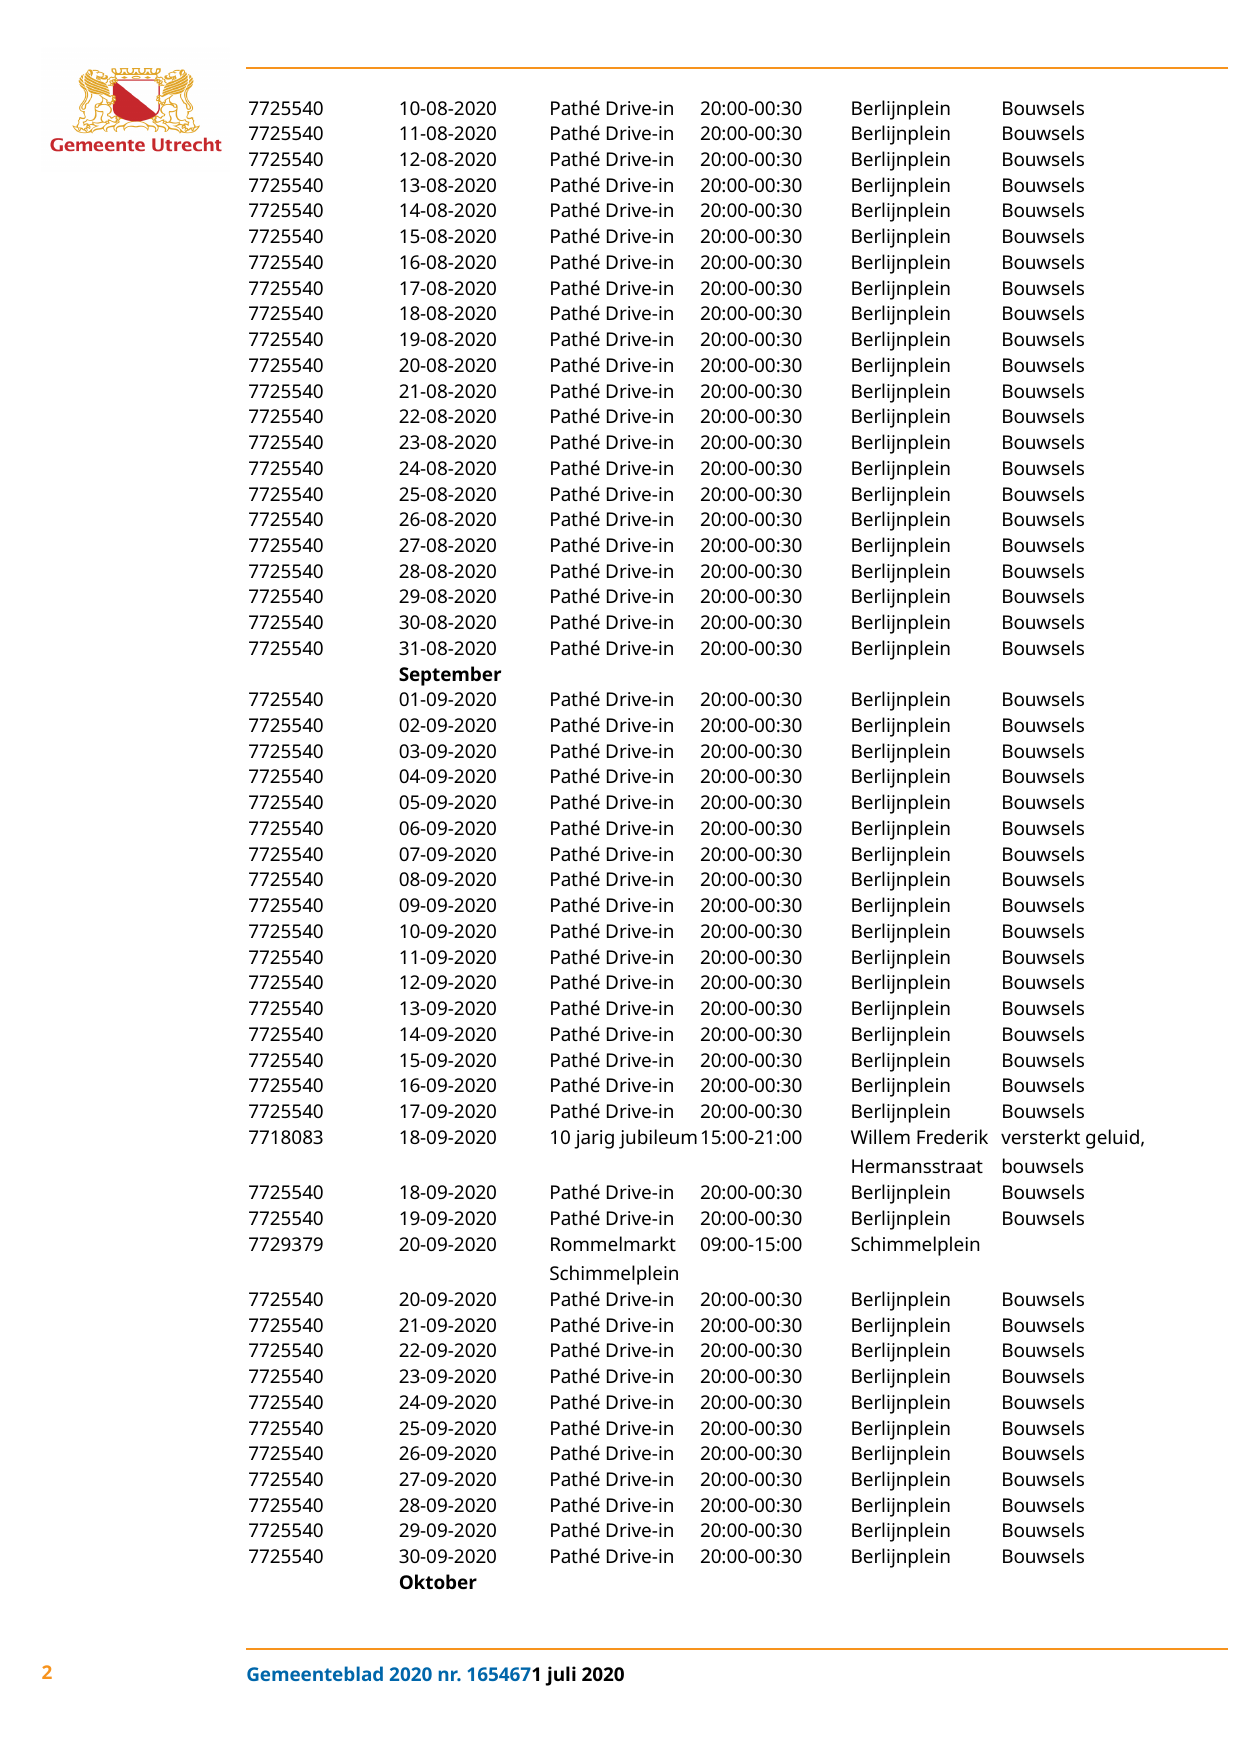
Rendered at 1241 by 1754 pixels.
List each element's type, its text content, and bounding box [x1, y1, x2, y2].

table_cell Berlijnplein [850, 249, 1001, 275]
table_cell 18-08-2020 [399, 301, 549, 326]
table_cell 20:00-00:30 [700, 326, 850, 352]
table_cell 27-08-2020 [399, 532, 549, 558]
table_cell Bouwsels [1001, 712, 1152, 738]
table_cell Bouwsels [1001, 815, 1152, 841]
table_cell [1001, 1569, 1152, 1595]
table_cell 7725540 [248, 1312, 398, 1337]
table_cell 19-08-2020 [399, 326, 549, 352]
table_cell Pathé Drive-in [549, 764, 700, 789]
table_cell [248, 1569, 398, 1595]
table_cell 7725540 [248, 944, 398, 969]
table_cell Berlijnplein [850, 944, 1001, 969]
table_cell 30-09-2020 [399, 1543, 549, 1569]
table_cell 17-09-2020 [399, 1098, 549, 1124]
table_cell 7725540 [248, 841, 398, 867]
table_cell Berlijnplein [850, 712, 1001, 738]
table_cell 20:00-00:30 [700, 738, 850, 764]
table_cell Berlijnplein [850, 1466, 1001, 1492]
table_cell 03-09-2020 [399, 738, 549, 764]
table_cell Bouwsels [1001, 249, 1152, 275]
table_cell 7725540 [248, 558, 398, 584]
table_cell Bouwsels [1001, 1021, 1152, 1047]
table_cell Berlijnplein [850, 429, 1001, 455]
table_cell 7725540 [248, 738, 398, 764]
table_cell Pathé Drive-in [549, 1021, 700, 1047]
table_cell Berlijnplein [850, 918, 1001, 944]
table_cell Pathé Drive-in [549, 506, 700, 532]
table_cell 20:00-00:30 [700, 146, 850, 172]
table_cell Bouwsels [1001, 1363, 1152, 1389]
table_cell 25-09-2020 [399, 1415, 549, 1440]
table_cell 20:00-00:30 [700, 970, 850, 995]
table_cell Berlijnplein [850, 1338, 1001, 1363]
table_cell 7725540 [248, 172, 398, 198]
table_cell 7725540 [248, 352, 398, 378]
table_cell 20-09-2020 [399, 1286, 549, 1312]
table_cell 7725540 [248, 1415, 398, 1440]
table_cell 7725540 [248, 995, 398, 1021]
table_cell 26-08-2020 [399, 506, 549, 532]
table_cell 20:00-00:30 [700, 429, 850, 455]
table_cell [700, 1569, 850, 1595]
table_cell 25-08-2020 [399, 481, 549, 506]
table_cell Pathé Drive-in [549, 1543, 700, 1569]
table_cell 7725540 [248, 532, 398, 558]
table_cell Bouwsels [1001, 1098, 1152, 1124]
table_cell 20:00-00:30 [700, 609, 850, 635]
table_cell Pathé Drive-in [549, 584, 700, 609]
table_cell Pathé Drive-in [549, 1518, 700, 1543]
table_cell Bouwsels [1001, 532, 1152, 558]
table_cell Pathé Drive-in [549, 1047, 700, 1072]
table_cell Pathé Drive-in [549, 1363, 700, 1389]
table_cell Bouwsels [1001, 1338, 1152, 1363]
table_cell Pathé Drive-in [549, 609, 700, 635]
table_cell 20:00-00:30 [700, 815, 850, 841]
table_cell Bouwsels [1001, 1543, 1152, 1569]
table_cell Berlijnplein [850, 609, 1001, 635]
table_cell 7725540 [248, 635, 398, 661]
table_cell Pathé Drive-in [549, 635, 700, 661]
table_cell 20:00-00:30 [700, 1047, 850, 1072]
table_cell Bouwsels [1001, 584, 1152, 609]
table_cell 20:00-00:30 [700, 764, 850, 789]
table_cell Bouwsels [1001, 121, 1152, 146]
table_cell Berlijnplein [850, 995, 1001, 1021]
table_cell 7725540 [248, 326, 398, 352]
table_cell Pathé Drive-in [549, 1492, 700, 1518]
table_cell Berlijnplein [850, 352, 1001, 378]
table_cell Bouwsels [1001, 970, 1152, 995]
table_cell 20:00-00:30 [700, 635, 850, 661]
table_cell 06-09-2020 [399, 815, 549, 841]
table_cell 01-09-2020 [399, 687, 549, 712]
table_cell Bouwsels [1001, 378, 1152, 403]
table_cell Bouwsels [1001, 481, 1152, 506]
table_cell 07-09-2020 [399, 841, 549, 867]
table_cell 20:00-00:30 [700, 1492, 850, 1518]
table_cell Pathé Drive-in [549, 1205, 700, 1231]
table_cell versterkt geluid, bouwsels [1001, 1124, 1152, 1179]
table_cell Pathé Drive-in [549, 1466, 700, 1492]
table_cell Bouwsels [1001, 172, 1152, 198]
table_cell Pathé Drive-in [549, 275, 700, 301]
table_cell 20:00-00:30 [700, 1518, 850, 1543]
table_cell Bouwsels [1001, 455, 1152, 481]
table_cell Berlijnplein [850, 532, 1001, 558]
table_cell Pathé Drive-in [549, 970, 700, 995]
table_cell 20:00-00:30 [700, 584, 850, 609]
table_cell 30-08-2020 [399, 609, 549, 635]
picture [41, 47, 231, 172]
table_cell Berlijnplein [850, 455, 1001, 481]
table_cell 7725540 [248, 918, 398, 944]
table_cell Berlijnplein [850, 738, 1001, 764]
table_cell Pathé Drive-in [549, 1286, 700, 1312]
table_cell 7725540 [248, 687, 398, 712]
table_cell Willem Frederik Hermansstraat [850, 1124, 1001, 1179]
table_cell 7725540 [248, 893, 398, 918]
table_cell 20:00-00:30 [700, 893, 850, 918]
table_cell Bouwsels [1001, 1440, 1152, 1466]
table_cell Rommelmarkt Schimmelplein [549, 1231, 700, 1286]
table_cell Bouwsels [1001, 841, 1152, 867]
table_cell 20:00-00:30 [700, 712, 850, 738]
table_cell 7725540 [248, 146, 398, 172]
table_cell 20:00-00:30 [700, 172, 850, 198]
table_cell 20-09-2020 [399, 1231, 549, 1286]
table_cell Berlijnplein [850, 301, 1001, 326]
table_cell Pathé Drive-in [549, 121, 700, 146]
table_cell 7725540 [248, 1179, 398, 1205]
table_cell 20:00-00:30 [700, 1021, 850, 1047]
table_cell 20:00-00:30 [700, 867, 850, 892]
table_cell 7725540 [248, 506, 398, 532]
table_cell Bouwsels [1001, 1312, 1152, 1337]
table_cell 20:00-00:30 [700, 687, 850, 712]
table_cell 16-09-2020 [399, 1073, 549, 1098]
table_cell 14-08-2020 [399, 198, 549, 223]
table_cell 20:00-00:30 [700, 506, 850, 532]
table_cell 7725540 [248, 198, 398, 223]
table_cell 7725540 [248, 1047, 398, 1072]
table_cell 15:00-21:00 [700, 1124, 850, 1179]
table_cell Pathé Drive-in [549, 224, 700, 249]
table_cell 20:00-00:30 [700, 1286, 850, 1312]
table_cell Berlijnplein [850, 815, 1001, 841]
table_cell Berlijnplein [850, 1543, 1001, 1569]
table_cell Pathé Drive-in [549, 995, 700, 1021]
table_cell 21-09-2020 [399, 1312, 549, 1337]
table_cell Pathé Drive-in [549, 404, 700, 429]
table_cell Berlijnplein [850, 687, 1001, 712]
table_cell [549, 1569, 700, 1595]
table_cell Berlijnplein [850, 481, 1001, 506]
table_cell Bouwsels [1001, 1205, 1152, 1231]
table_cell Pathé Drive-in [549, 738, 700, 764]
table_cell Pathé Drive-in [549, 687, 700, 712]
table_cell Bouwsels [1001, 918, 1152, 944]
table_cell Berlijnplein [850, 1363, 1001, 1389]
table_cell [1001, 1231, 1152, 1286]
table_cell Bouwsels [1001, 224, 1152, 249]
table_cell Berlijnplein [850, 1286, 1001, 1312]
table_cell 7725540 [248, 867, 398, 892]
table_cell 7725540 [248, 1098, 398, 1124]
table_cell Bouwsels [1001, 352, 1152, 378]
table_cell 7725540 [248, 970, 398, 995]
table_cell Bouwsels [1001, 893, 1152, 918]
table_cell Berlijnplein [850, 1179, 1001, 1205]
table_cell 13-08-2020 [399, 172, 549, 198]
table_cell 7725540 [248, 1543, 398, 1569]
table_cell Berlijnplein [850, 404, 1001, 429]
table_cell Berlijnplein [850, 224, 1001, 249]
table_cell Pathé Drive-in [549, 352, 700, 378]
table_cell Berlijnplein [850, 1098, 1001, 1124]
table_cell Berlijnplein [850, 790, 1001, 815]
table_cell Pathé Drive-in [549, 146, 700, 172]
table_cell 20:00-00:30 [700, 95, 850, 121]
table_cell 20:00-00:30 [700, 249, 850, 275]
table_cell 20:00-00:30 [700, 1466, 850, 1492]
table_cell 11-09-2020 [399, 944, 549, 969]
table_cell Berlijnplein [850, 172, 1001, 198]
table_cell 7725540 [248, 609, 398, 635]
table_cell 12-09-2020 [399, 970, 549, 995]
table_cell Bouwsels [1001, 275, 1152, 301]
table_cell 7725540 [248, 275, 398, 301]
table_cell 20:00-00:30 [700, 790, 850, 815]
table_cell Berlijnplein [850, 893, 1001, 918]
table_cell Bouwsels [1001, 635, 1152, 661]
table_cell 7725540 [248, 1205, 398, 1231]
table_cell Pathé Drive-in [549, 790, 700, 815]
table_cell Bouwsels [1001, 198, 1152, 223]
table_cell Bouwsels [1001, 558, 1152, 584]
table_cell 20:00-00:30 [700, 1389, 850, 1415]
table_cell Bouwsels [1001, 1286, 1152, 1312]
table_cell 7725540 [248, 815, 398, 841]
table_cell 7725540 [248, 1389, 398, 1415]
table_cell 7725540 [248, 790, 398, 815]
table_cell 20:00-00:30 [700, 1098, 850, 1124]
table_cell Pathé Drive-in [549, 455, 700, 481]
table_cell 20:00-00:30 [700, 995, 850, 1021]
table_cell Pathé Drive-in [549, 1440, 700, 1466]
table_cell 7725540 [248, 1466, 398, 1492]
table_cell Berlijnplein [850, 275, 1001, 301]
table_cell Pathé Drive-in [549, 815, 700, 841]
table_cell Pathé Drive-in [549, 172, 700, 198]
table_cell Pathé Drive-in [549, 1338, 700, 1363]
table_cell 20:00-00:30 [700, 481, 850, 506]
table_cell Pathé Drive-in [549, 326, 700, 352]
table_cell 7725540 [248, 712, 398, 738]
table_cell 7729379 [248, 1231, 398, 1286]
table_cell 20:00-00:30 [700, 198, 850, 223]
table_cell 20:00-00:30 [700, 944, 850, 969]
table_cell Bouwsels [1001, 944, 1152, 969]
table_cell Bouwsels [1001, 1047, 1152, 1072]
table_cell Berlijnplein [850, 1047, 1001, 1072]
table_cell 09-09-2020 [399, 893, 549, 918]
table_cell 28-08-2020 [399, 558, 549, 584]
table_cell 20:00-00:30 [700, 1205, 850, 1231]
table_cell September [399, 661, 549, 687]
table_cell 10-08-2020 [399, 95, 549, 121]
table_cell Bouwsels [1001, 995, 1152, 1021]
table_cell Berlijnplein [850, 1440, 1001, 1466]
table_cell 7725540 [248, 1286, 398, 1312]
table_cell [549, 661, 700, 687]
table_cell 20:00-00:30 [700, 1440, 850, 1466]
table_cell 05-09-2020 [399, 790, 549, 815]
table_cell [1001, 661, 1152, 687]
table_cell 20:00-00:30 [700, 841, 850, 867]
table_cell Berlijnplein [850, 1205, 1001, 1231]
table_cell 20-08-2020 [399, 352, 549, 378]
table_cell 23-09-2020 [399, 1363, 549, 1389]
table_cell 7725540 [248, 404, 398, 429]
table_cell 08-09-2020 [399, 867, 549, 892]
table_cell Bouwsels [1001, 738, 1152, 764]
table_cell 7725540 [248, 764, 398, 789]
table_cell 02-09-2020 [399, 712, 549, 738]
table_cell 20:00-00:30 [700, 378, 850, 403]
table_cell Bouwsels [1001, 1389, 1152, 1415]
table_cell [248, 661, 398, 687]
table_cell 20:00-00:30 [700, 1363, 850, 1389]
table_cell 7725540 [248, 584, 398, 609]
table_cell Bouwsels [1001, 1518, 1152, 1543]
table_cell 27-09-2020 [399, 1466, 549, 1492]
table_cell Berlijnplein [850, 1415, 1001, 1440]
table_cell Pathé Drive-in [549, 867, 700, 892]
table_cell 7725540 [248, 481, 398, 506]
table_cell 20:00-00:30 [700, 918, 850, 944]
table_cell 7718083 [248, 1124, 398, 1179]
table_cell 31-08-2020 [399, 635, 549, 661]
table_cell 09:00-15:00 [700, 1231, 850, 1286]
table_cell Pathé Drive-in [549, 1312, 700, 1337]
table_cell 7725540 [248, 1518, 398, 1543]
table_cell 28-09-2020 [399, 1492, 549, 1518]
table_cell 7725540 [248, 1440, 398, 1466]
table_cell 20:00-00:30 [700, 455, 850, 481]
table_cell Pathé Drive-in [549, 378, 700, 403]
table_cell Bouwsels [1001, 1466, 1152, 1492]
table_cell 21-08-2020 [399, 378, 549, 403]
table_cell Berlijnplein [850, 326, 1001, 352]
table_cell 20:00-00:30 [700, 404, 850, 429]
table_cell Berlijnplein [850, 121, 1001, 146]
table_cell 23-08-2020 [399, 429, 549, 455]
table_cell Berlijnplein [850, 506, 1001, 532]
table_cell Berlijnplein [850, 378, 1001, 403]
table_cell Berlijnplein [850, 1073, 1001, 1098]
table_cell Bouwsels [1001, 95, 1152, 121]
table_cell Bouwsels [1001, 301, 1152, 326]
table_cell Berlijnplein [850, 1518, 1001, 1543]
table_cell 20:00-00:30 [700, 301, 850, 326]
table_cell Berlijnplein [850, 970, 1001, 995]
table_cell 15-08-2020 [399, 224, 549, 249]
table_cell Berlijnplein [850, 635, 1001, 661]
table_cell Bouwsels [1001, 404, 1152, 429]
table_cell Bouwsels [1001, 146, 1152, 172]
table_cell Pathé Drive-in [549, 918, 700, 944]
table_cell Pathé Drive-in [549, 841, 700, 867]
table_cell 20:00-00:30 [700, 1415, 850, 1440]
table_cell Pathé Drive-in [549, 249, 700, 275]
table_cell Berlijnplein [850, 841, 1001, 867]
table_cell Pathé Drive-in [549, 95, 700, 121]
table_cell 7725540 [248, 224, 398, 249]
table_cell Pathé Drive-in [549, 198, 700, 223]
table_cell 17-08-2020 [399, 275, 549, 301]
table_cell 20:00-00:30 [700, 532, 850, 558]
table_cell 24-09-2020 [399, 1389, 549, 1415]
table_cell Pathé Drive-in [549, 558, 700, 584]
table_cell 20:00-00:30 [700, 121, 850, 146]
table_cell 7725540 [248, 1073, 398, 1098]
table_cell 20:00-00:30 [700, 1179, 850, 1205]
table_cell Pathé Drive-in [549, 481, 700, 506]
table_cell Oktober [399, 1569, 549, 1595]
table_cell [850, 661, 1001, 687]
table_cell 20:00-00:30 [700, 352, 850, 378]
table_cell 10-09-2020 [399, 918, 549, 944]
table_cell Bouwsels [1001, 1073, 1152, 1098]
table_cell Berlijnplein [850, 1021, 1001, 1047]
table_cell Berlijnplein [850, 584, 1001, 609]
table_cell 10 jarig jubileum [549, 1124, 700, 1179]
table_cell 7725540 [248, 95, 398, 121]
table_cell 12-08-2020 [399, 146, 549, 172]
table_cell 19-09-2020 [399, 1205, 549, 1231]
table_cell 11-08-2020 [399, 121, 549, 146]
table_cell Berlijnplein [850, 1492, 1001, 1518]
table_cell Pathé Drive-in [549, 301, 700, 326]
table_cell 20:00-00:30 [700, 1543, 850, 1569]
table_cell 20:00-00:30 [700, 275, 850, 301]
table_cell 7725540 [248, 121, 398, 146]
table_cell Bouwsels [1001, 1492, 1152, 1518]
table_cell Pathé Drive-in [549, 1389, 700, 1415]
table_cell Bouwsels [1001, 867, 1152, 892]
table_cell Bouwsels [1001, 1179, 1152, 1205]
table_cell Bouwsels [1001, 609, 1152, 635]
table_cell 20:00-00:30 [700, 1312, 850, 1337]
table_cell Berlijnplein [850, 198, 1001, 223]
table_cell Berlijnplein [850, 764, 1001, 789]
table_cell Bouwsels [1001, 790, 1152, 815]
table_cell 18-09-2020 [399, 1179, 549, 1205]
table_cell 20:00-00:30 [700, 558, 850, 584]
table_cell 29-08-2020 [399, 584, 549, 609]
table_cell 7725540 [248, 301, 398, 326]
table_cell [700, 661, 850, 687]
table_cell 20:00-00:30 [700, 224, 850, 249]
table_cell Bouwsels [1001, 506, 1152, 532]
table_cell [850, 1569, 1001, 1595]
table_cell 22-08-2020 [399, 404, 549, 429]
table_cell 7725540 [248, 1363, 398, 1389]
table_cell 26-09-2020 [399, 1440, 549, 1466]
table_cell Pathé Drive-in [549, 532, 700, 558]
table_cell Berlijnplein [850, 558, 1001, 584]
table_cell Berlijnplein [850, 146, 1001, 172]
table_cell Pathé Drive-in [549, 944, 700, 969]
table_cell 7725540 [248, 1492, 398, 1518]
table_cell 15-09-2020 [399, 1047, 549, 1072]
table_cell 14-09-2020 [399, 1021, 549, 1047]
table_cell 18-09-2020 [399, 1124, 549, 1179]
table_cell 7725540 [248, 455, 398, 481]
table_cell Berlijnplein [850, 867, 1001, 892]
table_cell Pathé Drive-in [549, 1073, 700, 1098]
table_cell Bouwsels [1001, 1415, 1152, 1440]
table_cell Berlijnplein [850, 95, 1001, 121]
table_cell 04-09-2020 [399, 764, 549, 789]
table_cell 7725540 [248, 378, 398, 403]
table_cell Schimmelplein [850, 1231, 1001, 1286]
table_cell 7725540 [248, 1338, 398, 1363]
table_cell Berlijnplein [850, 1312, 1001, 1337]
table_cell Bouwsels [1001, 326, 1152, 352]
table_cell Pathé Drive-in [549, 1415, 700, 1440]
table_cell Pathé Drive-in [549, 893, 700, 918]
table_cell Pathé Drive-in [549, 429, 700, 455]
table_cell Bouwsels [1001, 764, 1152, 789]
table_cell Bouwsels [1001, 429, 1152, 455]
table_cell Pathé Drive-in [549, 1098, 700, 1124]
table_cell Pathé Drive-in [549, 712, 700, 738]
table_cell 22-09-2020 [399, 1338, 549, 1363]
table_cell 29-09-2020 [399, 1518, 549, 1543]
table_cell Berlijnplein [850, 1389, 1001, 1415]
table_cell 7725540 [248, 1021, 398, 1047]
table_cell 20:00-00:30 [700, 1338, 850, 1363]
table_cell 13-09-2020 [399, 995, 549, 1021]
table_cell Pathé Drive-in [549, 1179, 700, 1205]
table_cell Bouwsels [1001, 687, 1152, 712]
table_cell 20:00-00:30 [700, 1073, 850, 1098]
table_cell 16-08-2020 [399, 249, 549, 275]
table_cell 7725540 [248, 429, 398, 455]
table_cell 24-08-2020 [399, 455, 549, 481]
table_cell 7725540 [248, 249, 398, 275]
